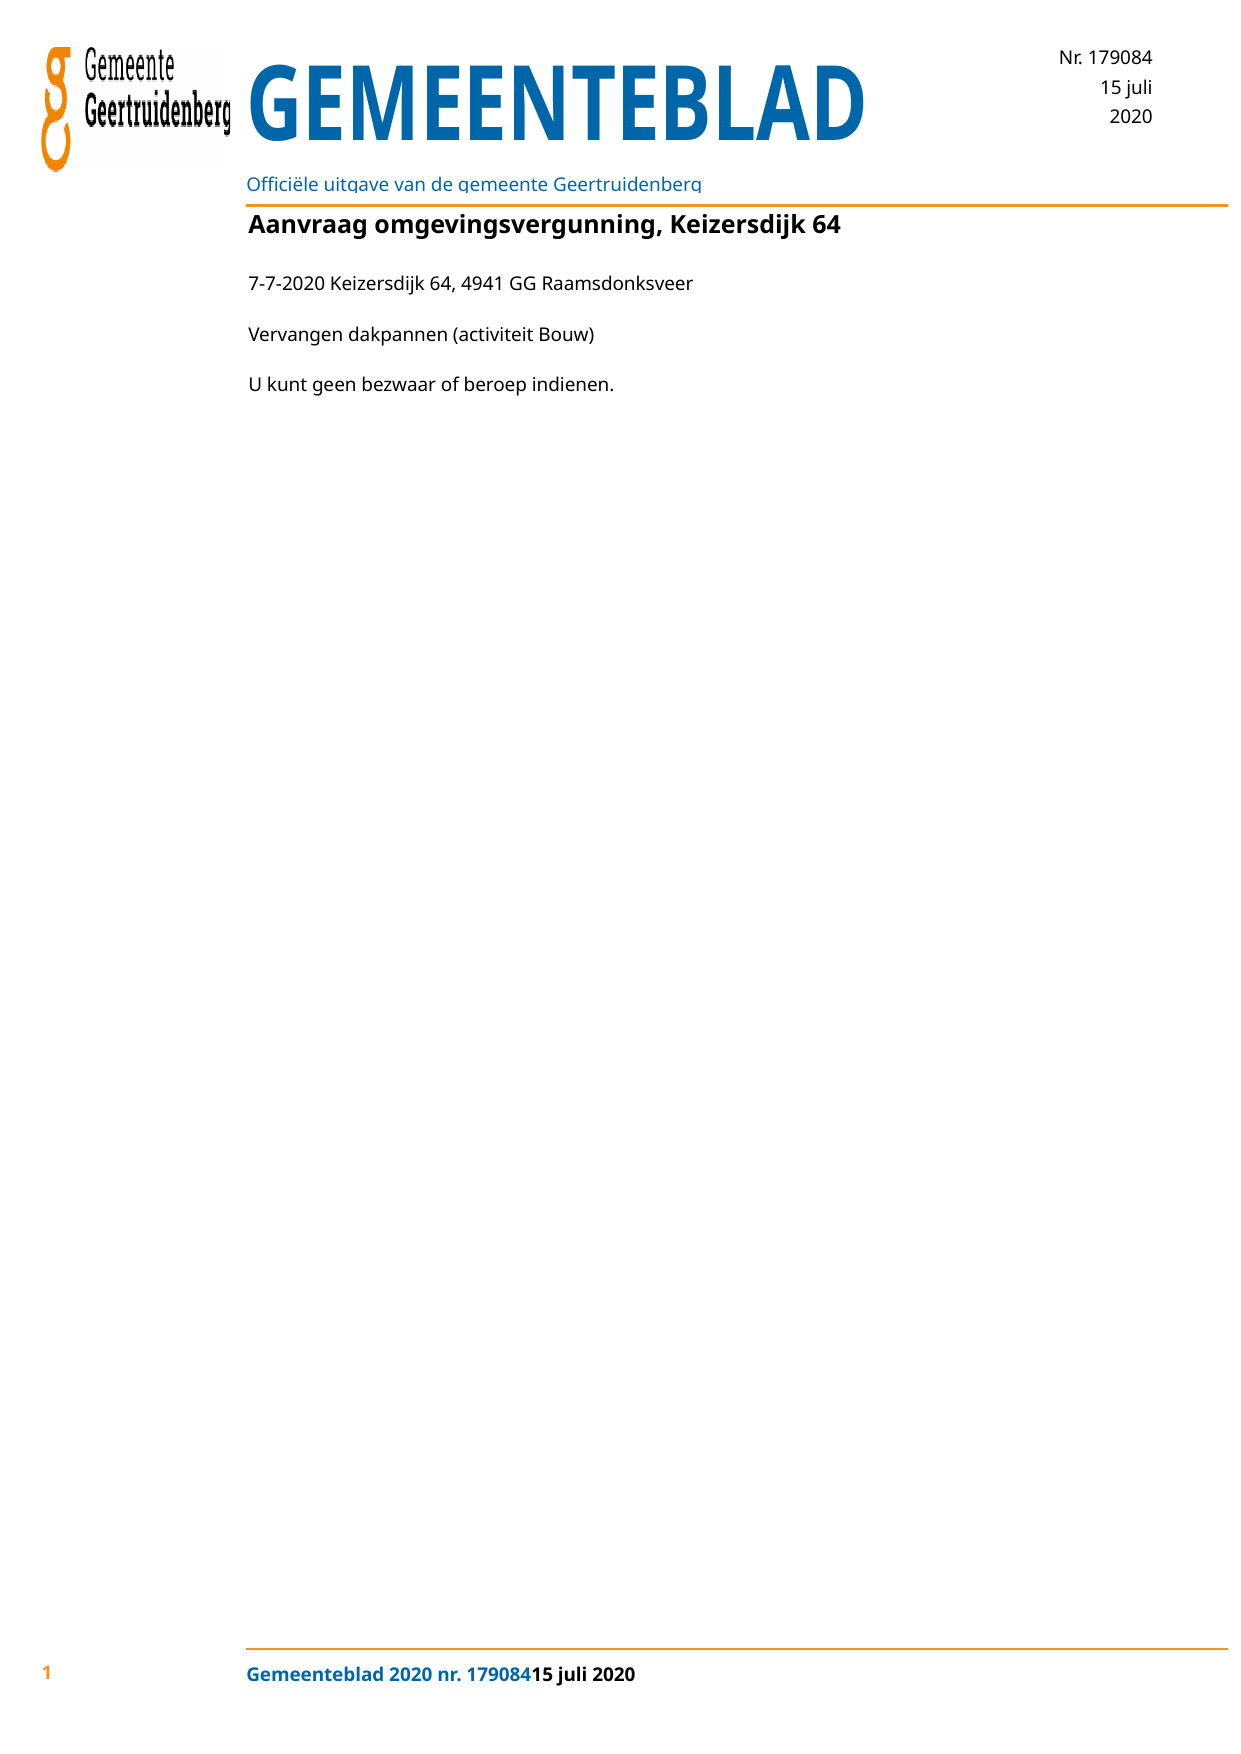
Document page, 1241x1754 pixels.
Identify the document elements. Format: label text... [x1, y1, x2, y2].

text Aanvraag omgevingsvergunning, Keizersdijk 64 [248, 207, 1152, 241]
text 7-7-2020 Keizersdijk 64, 4941 GG Raamsdonksveer [248, 270, 1152, 296]
picture [41, 47, 231, 172]
text Vervangen dakpannen (activiteit Bouw) [248, 321, 1152, 346]
text U kunt geen bezwaar of beroep indienen. [248, 371, 1152, 397]
